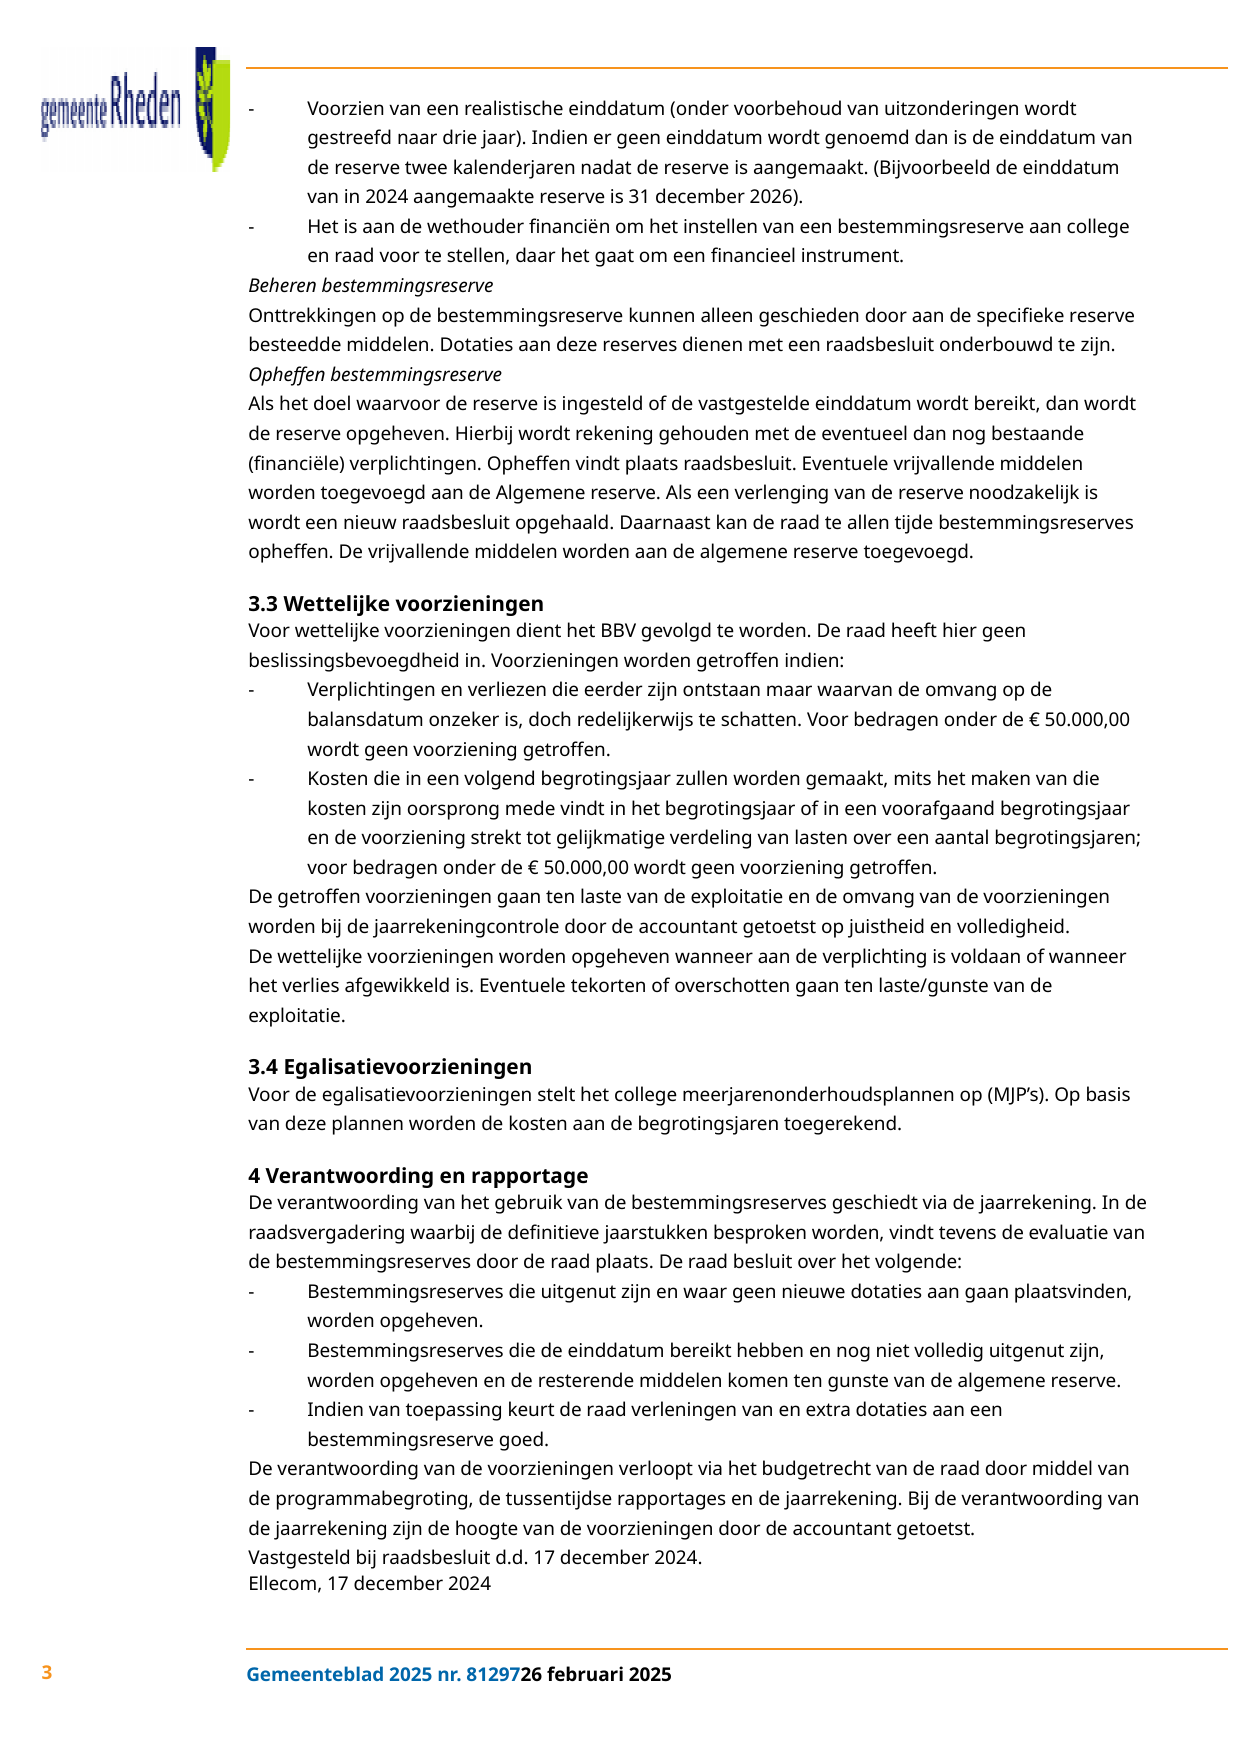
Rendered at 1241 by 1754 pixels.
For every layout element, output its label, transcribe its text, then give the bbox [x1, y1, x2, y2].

text Voor wettelijke voorzieningen dient het BBV gevolgd te worden. De raad heeft hier geen beslissingsbevoegdheid in. Voorzieningen worden getroffen indien: [248, 617, 1152, 673]
text De getroffen voorzieningen gaan ten laste van de exploitatie en de omvang van de voorzieningen worden bij de jaarrekeningcontrole door de accountant getoetst op juistheid en volledigheid. [248, 884, 1152, 939]
text Onttrekkingen op de bestemmingsreserve kunnen alleen geschieden door aan de specifieke reserve besteedde middelen. Dotaties aan deze reserves dienen met een raadsbesluit onderbouwd te zijn. [248, 302, 1152, 357]
text De wettelijke voorzieningen worden opgeheven wanneer aan de verplichting is voldaan of wanneer het verlies afgewikkeld is. Eventuele tekorten of overschotten gaan ten laste/gunste van de exploitatie. [248, 943, 1152, 1028]
text Beheren bestemmingsreserve [248, 272, 1152, 298]
text 4 Verantwoording en rapportage [248, 1161, 1152, 1189]
list Voorzien van een realistische einddatum (onder voorbehoud van uitzonderingen wordt gestreefd naar drie jaar). Indien er geen einddatum wordt genoemd dan is de einddatum van de reserve twee kalenderjaren nadat de reserve is aangemaakt. (Bijvoorbeeld de einddatum van in 2024 aangemaakte reserve is 31 december 2026). [248, 95, 1152, 209]
text De verantwoording van de voorzieningen verloopt via het budgetrecht van de raad door middel van de programmabegroting, de tussentijdse rapportages en de jaarrekening. Bij de verantwoording van de jaarrekening zijn de hoogte van de voorzieningen door de accountant getoetst. [248, 1456, 1152, 1540]
text Vastgesteld bij raadsbesluit d.d. 17 december 2024. [248, 1544, 1152, 1570]
text Opheffen bestemmingsreserve [248, 361, 1152, 387]
list Bestemmingsreserves die uitgenut zijn en waar geen nieuwe dotaties aan gaan plaatsvinden, worden opgeheven. [248, 1278, 1152, 1333]
text 3.4 Egalisatievoorzieningen [248, 1052, 1152, 1081]
list Het is aan de wethouder financiën om het instellen van een bestemmingsreserve aan college en raad voor te stellen, daar het gaat om een financieel instrument. [248, 213, 1152, 268]
list Kosten die in een volgend begrotingsjaar zullen worden gemaakt, mits het maken van die kosten zijn oorsprong mede vindt in het begrotingsjaar of in een voorafgaand begrotingsjaar en de voorziening strekt tot gelijkmatige verdeling van lasten over een aantal begrotingsjaren; voor bedragen onder de € 50.000,00 wordt geen voorziening getroffen. [248, 765, 1152, 880]
list Verplichtingen en verliezen die eerder zijn ontstaan maar waarvan de omvang op de balansdatum onzeker is, doch redelijkerwijs te schatten. Voor bedragen onder de € 50.000,00 wordt geen voorziening getroffen. [248, 677, 1152, 761]
text De verantwoording van het gebruik van de bestemmingsreserves geschiedt via de jaarrekening. In de raadsvergadering waarbij de definitieve jaarstukken besproken worden, vindt tevens de evaluatie van de bestemmingsreserves door de raad plaats. De raad besluit over het volgende: [248, 1189, 1152, 1274]
text Ellecom, 17 december 2024 [248, 1570, 1152, 1596]
text Voor de egalisatievoorzieningen stelt het college meerjarenonderhoudsplannen op (MJP’s). Op basis van deze plannen worden de kosten aan de begrotingsjaren toegerekend. [248, 1081, 1152, 1136]
picture [41, 47, 231, 172]
list Bestemmingsreserves die de einddatum bereikt hebben en nog niet volledig uitgenut zijn, worden opgeheven en de resterende middelen komen ten gunste van de algemene reserve. [248, 1337, 1152, 1392]
text 3.3 Wettelijke voorzieningen [248, 589, 1152, 617]
text Als het doel waarvoor de reserve is ingesteld of de vastgestelde einddatum wordt bereikt, dan wordt de reserve opgeheven. Hierbij wordt rekening gehouden met de eventueel dan nog bestaande (financiële) verplichtingen. Opheffen vindt plaats raadsbesluit. Eventuele vrijvallende middelen worden toegevoegd aan de Algemene reserve. Als een verlenging van de reserve noodzakelijk is wordt een nieuw raadsbesluit opgehaald. Daarnaast kan de raad te allen tijde bestemmingsreserves opheffen. De vrijvallende middelen worden aan de algemene reserve toegevoegd. [248, 391, 1152, 564]
list Indien van toepassing keurt de raad verleningen van en extra dotaties aan een bestemmingsreserve goed. [248, 1396, 1152, 1452]
